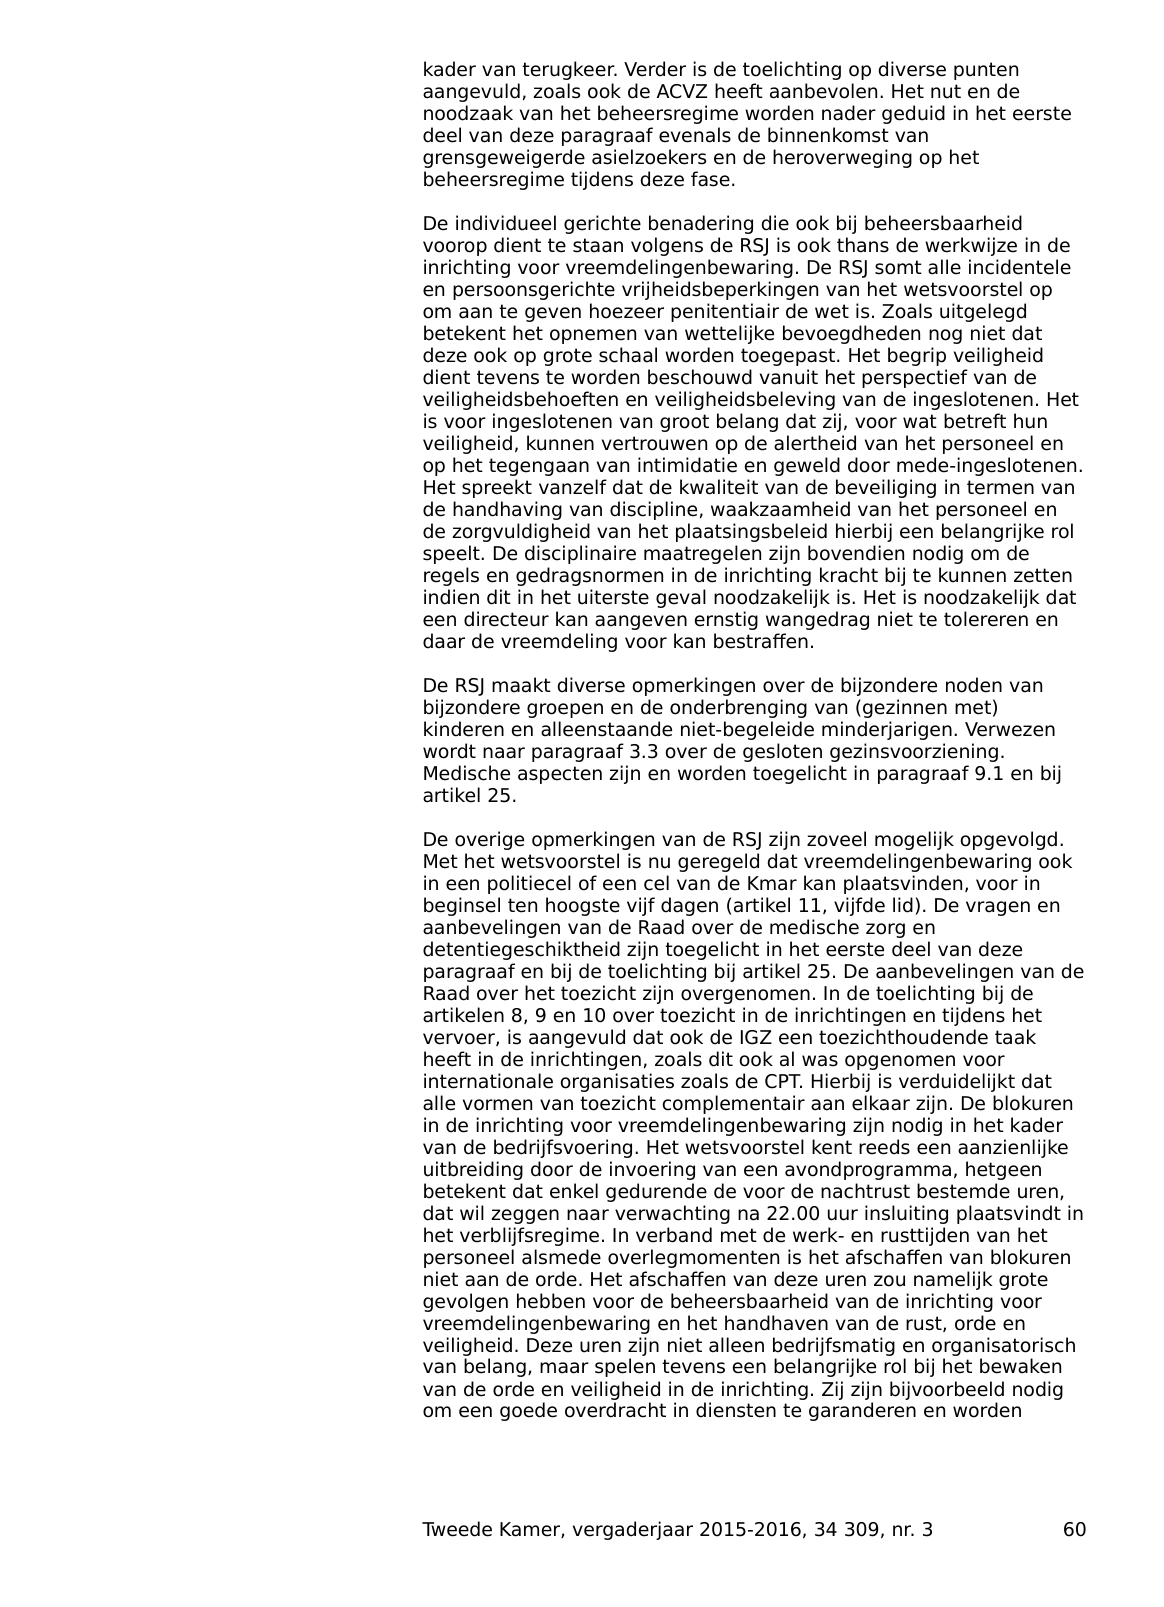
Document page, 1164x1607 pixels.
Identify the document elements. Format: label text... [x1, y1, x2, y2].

text De overige opmerkingen van de RSJ zijn zoveel mogelijk opgevolgd. Met het wetsvoorstel is nu geregeld dat vreemdelingenbewaring ook in een politiecel of een cel van de Kmar kan plaatsvinden, voor in beginsel ten hoogste vijf dagen (artikel 11, vijfde lid). De vragen en aanbevelingen van de Raad over de medische zorg en detentiegeschiktheid zijn toegelicht in het eerste deel van deze paragraaf en bij de toelichting bij artikel 25. De aanbevelingen van de Raad over het toezicht zijn overgenomen. In de toelichting bij de artikelen 8, 9 en 10 over toezicht in de inrichtingen en tijdens het vervoer, is aangevuld dat ook de IGZ een toezichthoudende taak heeft in de inrichtingen, zoals dit ook al was opgenomen voor internationale organisaties zoals de CPT. Hierbij is verduidelijkt dat alle vormen van toezicht complementair aan elkaar zijn. De blokuren in de inrichting voor vreemdelingenbewaring zijn nodig in het kader van de bedrijfsvoering. Het wetsvoorstel kent reeds een aanzienlijke uitbreiding door de invoering van een avondprogramma, hetgeen betekent dat enkel gedurende de voor de nachtrust bestemde uren, dat wil zeggen naar verwachting na 22.00 uur insluiting plaatsvindt in het verblijfsregime. In verband met de werk- en rusttijden van het personeel alsmede overlegmomenten is het afschaffen van blokuren niet aan de orde. Het afschaffen van deze uren zou namelijk grote gevolgen hebben voor de beheersbaarheid van de inrichting voor vreemdelingenbewaring en het handhaven van de rust, orde en veiligheid. Deze uren zijn niet alleen bedrijfsmatig en organisatorisch van belang, maar spelen tevens een belangrijke rol bij het bewaken van de orde en veiligheid in de inrichting. Zij zijn bijvoorbeeld nodig om een goede overdracht in diensten te garanderen en worden [422, 829, 1087, 1422]
text kader van terugkeer. Verder is de toelichting op diverse punten aangevuld, zoals ook de ACVZ heeft aanbevolen. Het nut en de noodzaak van het beheersregime worden nader geduid in het eerste deel van deze paragraaf evenals de binnenkomst van grensgeweigerde asielzoekers en de heroverweging op het beheersregime tijdens deze fase. [422, 59, 1087, 191]
text De RSJ maakt diverse opmerkingen over de bijzondere noden van bijzondere groepen en de onderbrenging van (gezinnen met) kinderen en alleenstaande niet-begeleide minderjarigen. Verwezen wordt naar paragraaf 3.3 over de gesloten gezinsvoorziening. Medische aspecten zijn en worden toegelicht in paragraaf 9.1 en bij artikel 25. [422, 675, 1087, 807]
text De individueel gerichte benadering die ook bij beheersbaarheid voorop dient te staan volgens de RSJ is ook thans de werkwijze in de inrichting voor vreemdelingenbewaring. De RSJ somt alle incidentele en persoonsgerichte vrijheidsbeperkingen van het wetsvoorstel op om aan te geven hoezeer penitentiair de wet is. Zoals uitgelegd betekent het opnemen van wettelijke bevoegdheden nog niet dat deze ook op grote schaal worden toegepast. Het begrip veiligheid dient tevens te worden beschouwd vanuit het perspectief van de veiligheidsbehoeften en veiligheidsbeleving van de ingeslotenen. Het is voor ingeslotenen van groot belang dat zij, voor wat betreft hun veiligheid, kunnen vertrouwen op de alertheid van het personeel en op het tegengaan van intimidatie en geweld door mede-ingeslotenen. Het spreekt vanzelf dat de kwaliteit van de beveiliging in termen van de handhaving van discipline, waakzaamheid van het personeel en de zorgvuldigheid van het plaatsingsbeleid hierbij een belangrijke rol speelt. De disciplinaire maatregelen zijn bovendien nodig om de regels en gedragsnormen in de inrichting kracht bij te kunnen zetten indien dit in het uiterste geval noodzakelijk is. Het is noodzakelijk dat een directeur kan aangeven ernstig wangedrag niet te tolereren en daar de vreemdeling voor kan bestraffen. [422, 213, 1087, 653]
